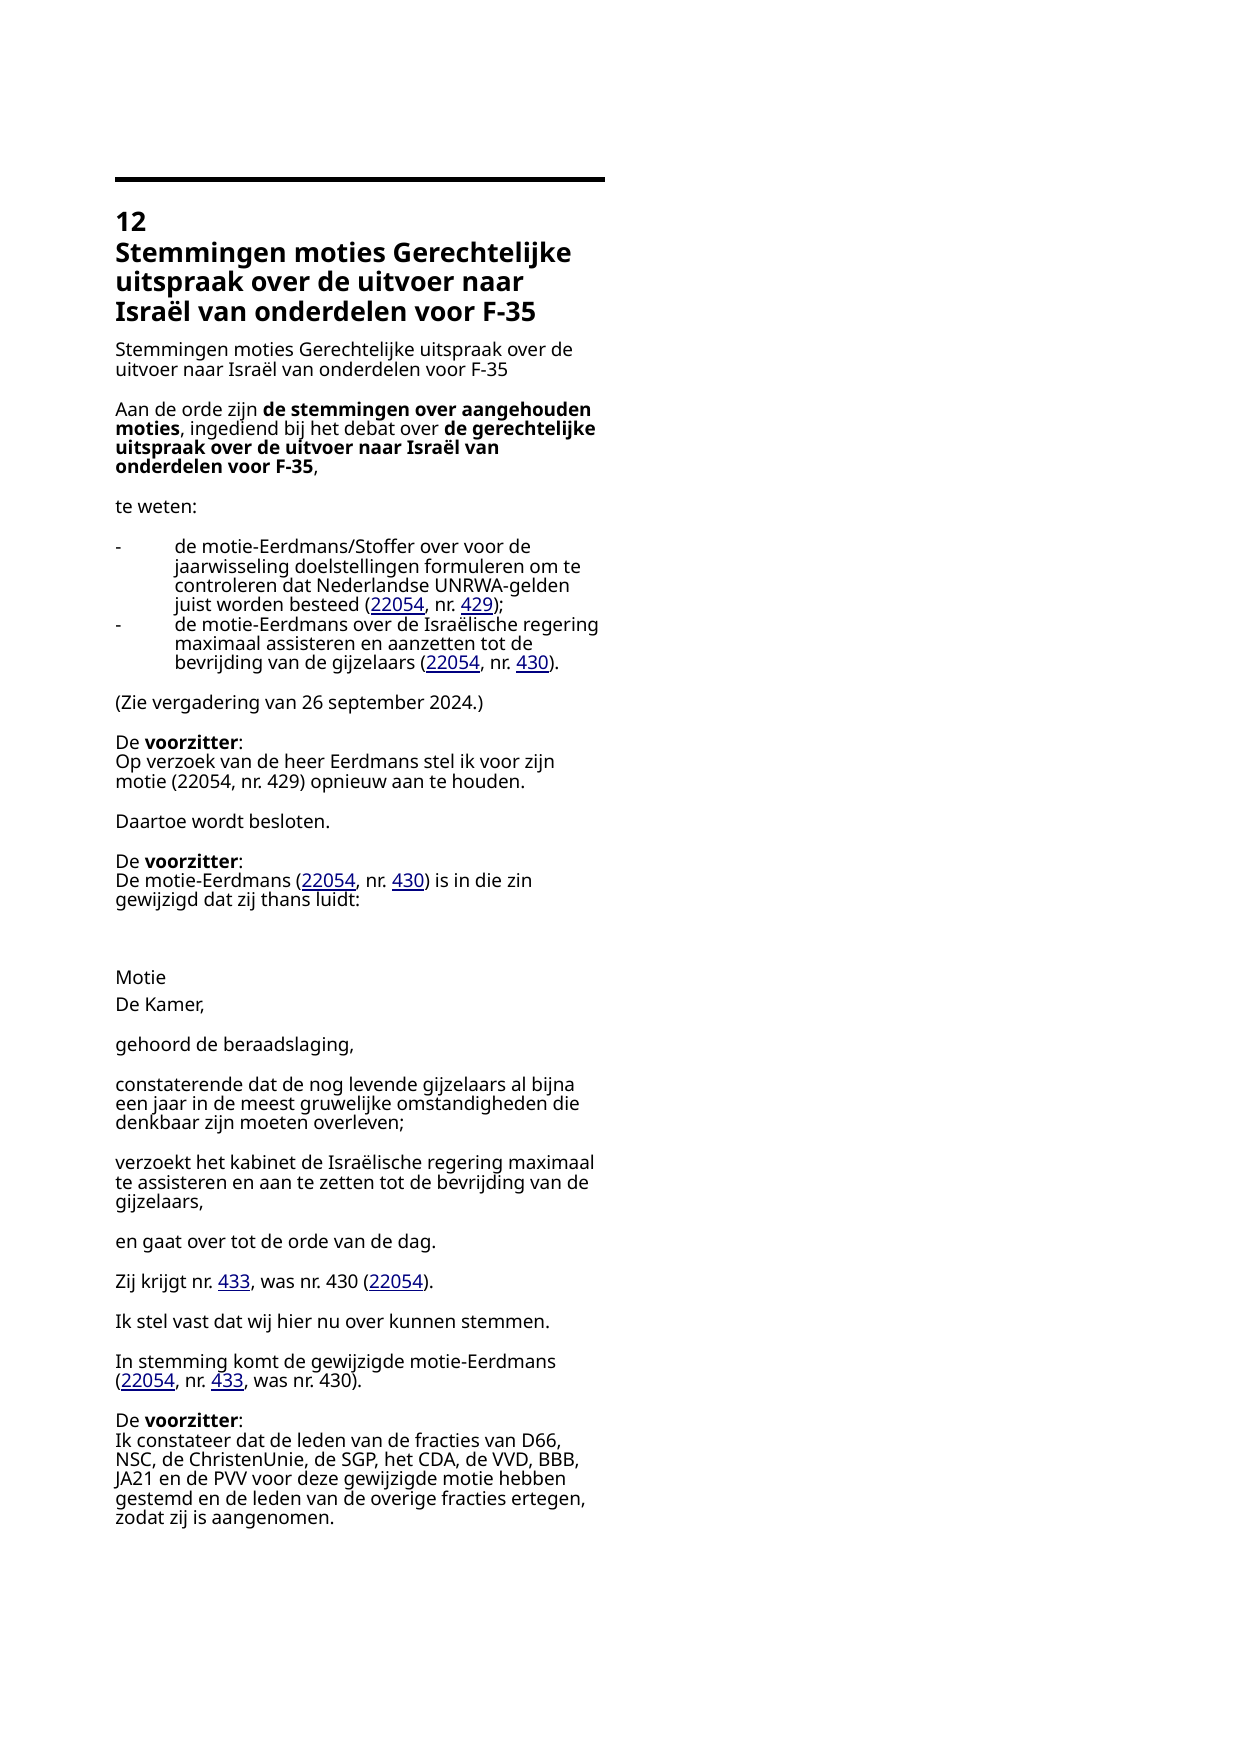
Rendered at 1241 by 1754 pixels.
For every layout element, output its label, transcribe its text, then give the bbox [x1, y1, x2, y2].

list de motie-Eerdmans over de Israëlische regering maximaal assisteren en aanzetten tot de bevrijding van de gijzelaars (22054, nr. 430). [115, 616, 605, 673]
text In stemming komt de gewijzigde motie-Eerdmans (22054, nr. 433, was nr. 430). [115, 1353, 605, 1392]
text Op verzoek van de heer Eerdmans stel ik voor zijn motie (22054, nr. 429) opnieuw aan te houden. [115, 753, 605, 792]
text constaterende dat de nog levende gijzelaars al bijna een jaar in de meest gruwelijke omstandigheden die denkbaar zijn moeten overleven; [115, 1076, 605, 1134]
text Stemmingen moties Gerechtelijke uitspraak over de uitvoer naar Israël van onderdelen voor F-35 [115, 341, 605, 380]
text De voorzitter: [115, 734, 605, 753]
text 12 [115, 203, 605, 239]
text De Kamer, [115, 996, 605, 1015]
text en gaat over tot de orde van de dag. [115, 1233, 605, 1252]
text Aan de orde zijn de stemmingen over aangehouden moties, ingediend bij het debat over de gerechtelijke uitspraak over de uitvoer naar Israël van onderdelen voor F-35, [115, 401, 605, 478]
text gehoord de beraadslaging, [115, 1036, 605, 1055]
text Ik constateer dat de leden van de fracties van D66, NSC, de ChristenUnie, de SGP, het CDA, de VVD, BBB, JA21 en de PVV voor deze gewijzigde motie hebben gestemd en de leden van de overige fracties ertegen, zodat zij is aangenomen. [115, 1432, 605, 1528]
text De voorzitter: [115, 1412, 605, 1432]
list de motie-Eerdmans/Stoffer over voor de jaarwisseling doelstellingen formuleren om te controleren dat Nederlandse UNRWA-gelden juist worden besteed (22054, nr. 429); [115, 538, 605, 616]
text Ik stel vast dat wij hier nu over kunnen stemmen. [115, 1313, 605, 1332]
text te weten: [115, 498, 605, 518]
text Motie [115, 964, 605, 990]
text De voorzitter: [115, 853, 605, 872]
text De motie-Eerdmans (22054, nr. 430) is in die zin gewijzigd dat zij thans luidt: [115, 872, 605, 911]
text (Zie vergadering van 26 september 2024.) [115, 694, 605, 713]
text Stemmingen moties Gerechtelijke uitspraak over de uitvoer naar Israël van onderdelen voor F-35 [115, 239, 605, 341]
text Zij krijgt nr. 433, was nr. 430 (22054). [115, 1273, 605, 1292]
text verzoekt het kabinet de Israëlische regering maximaal te assisteren en aan te zetten tot de bevrijding van de gijzelaars, [115, 1154, 605, 1212]
text Daartoe wordt besloten. [115, 813, 605, 832]
